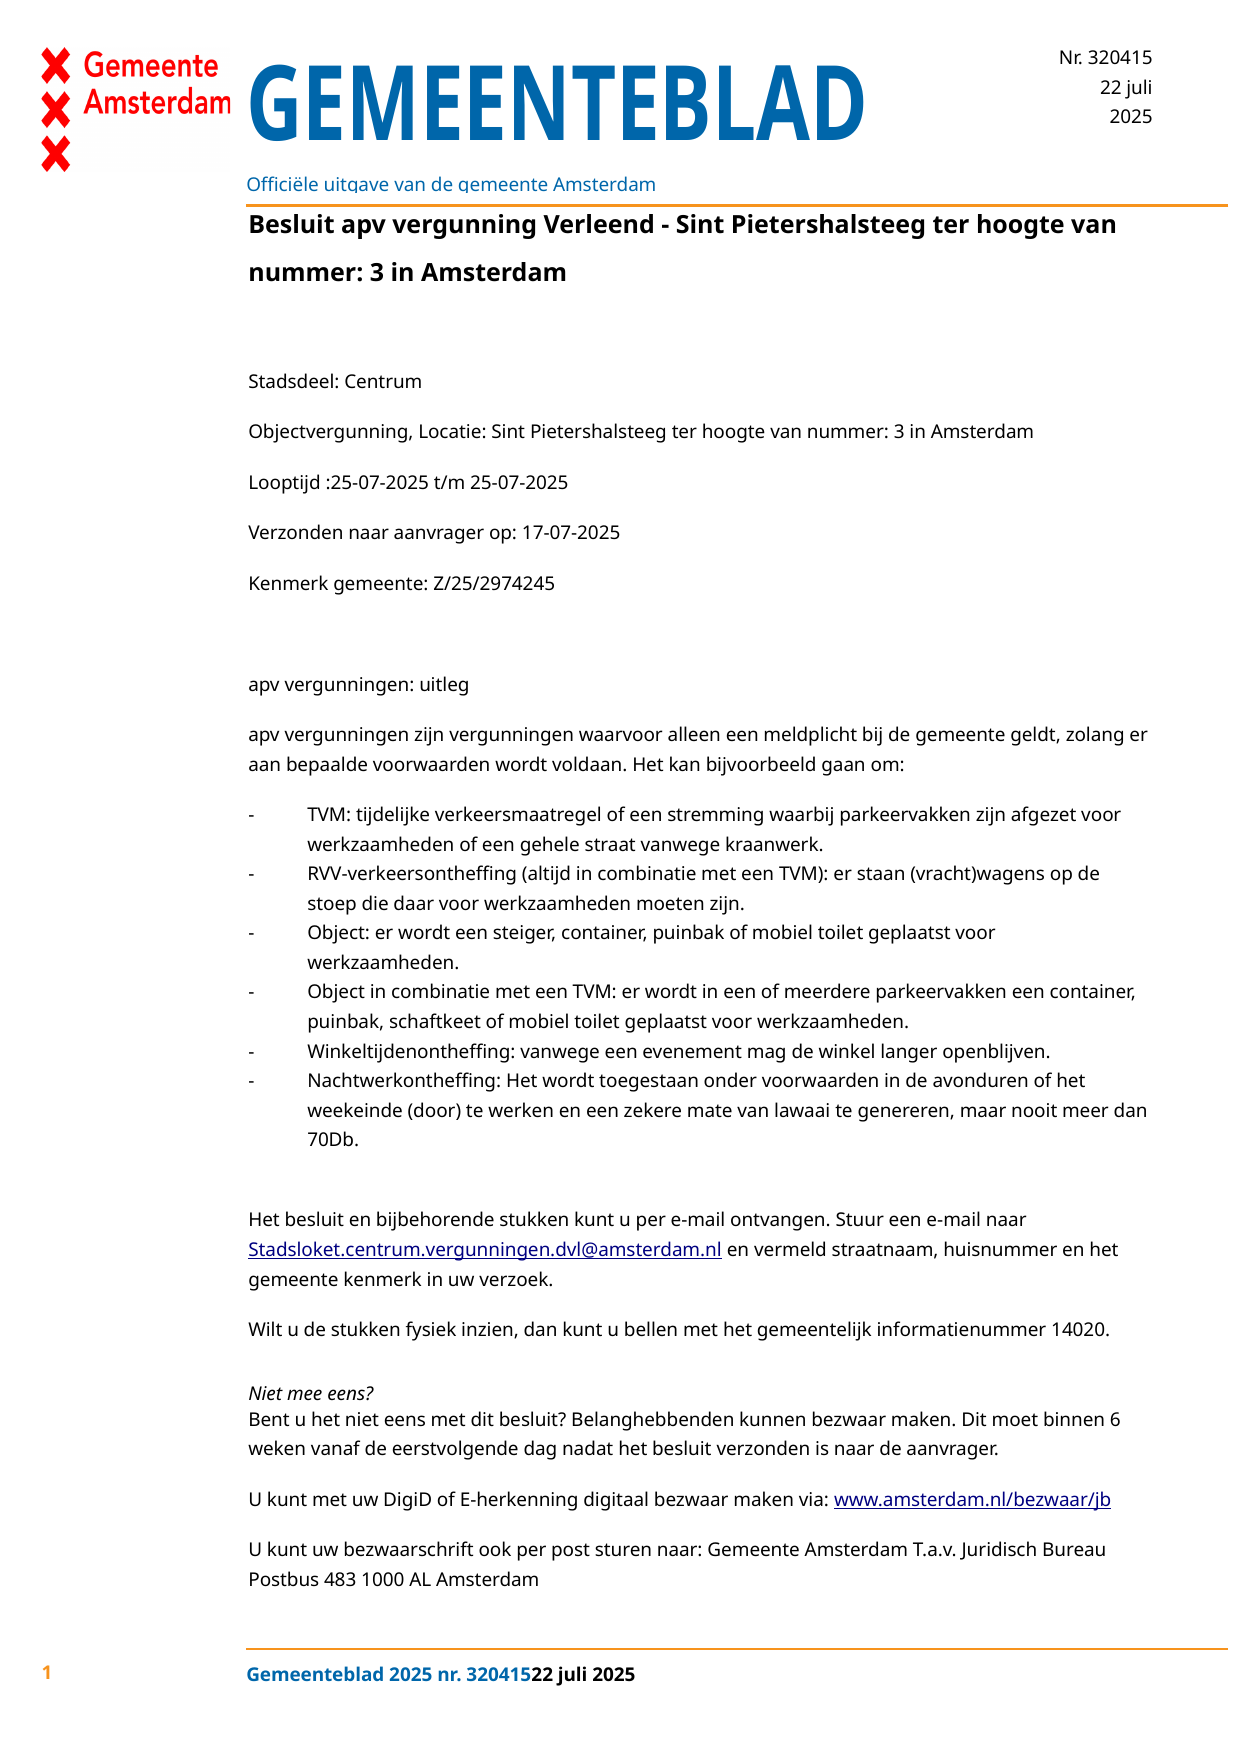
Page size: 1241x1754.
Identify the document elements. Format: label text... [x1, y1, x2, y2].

text Stadsdeel: Centrum [248, 368, 1152, 394]
text Wilt u de stukken fysiek inzien, dan kunt u bellen met het gemeentelijk informatienummer 14020. [248, 1316, 1152, 1342]
text Niet mee eens? [248, 1380, 1152, 1406]
text Kenmerk gemeente: Z/25/2974245 [248, 570, 1152, 596]
text U kunt met uw DigiD of E-herkenning digitaal bezwaar maken via: www.amsterdam.nl/bezwaar/jb [248, 1486, 1152, 1512]
text Verzonden naar aanvrager op: 17-07-2025 [248, 519, 1152, 545]
list Object in combinatie met een TVM: er wordt in een of meerdere parkeervakken een container, puinbak, schaftkeet of mobiel toilet geplaatst voor werkzaamheden. [248, 979, 1152, 1034]
list TVM: tijdelijke verkeersmaatregel of een stremming waarbij parkeervakken zijn afgezet voor werkzaamheden of een gehele straat vanwege kraanwerk. [248, 801, 1152, 857]
list Object: er wordt een steiger, container, puinbak of mobiel toilet geplaatst voor werkzaamheden. [248, 919, 1152, 975]
text apv vergunningen: uitleg [248, 671, 1152, 697]
text Het besluit en bijbehorende stukken kunt u per e-mail ontvangen. Stuur een e-mail naar Stadsloket.centrum.vergunningen.dvl@amsterdam.nl en vermeld straatnaam, huisnummer en het gemeente kenmerk in uw verzoek. [248, 1207, 1152, 1292]
text Bent u het niet eens met dit besluit? Belanghebbenden kunnen bezwaar maken. Dit moet binnen 6 weken vanaf de eerstvolgende dag nadat het besluit verzonden is naar de aanvrager. [248, 1406, 1152, 1461]
text apv vergunningen zijn vergunningen waarvoor alleen een meldplicht bij de gemeente geldt, zolang er aan bepaalde voorwaarden wordt voldaan. Het kan bijvoorbeeld gaan om: [248, 721, 1152, 777]
list Winkeltijdenontheffing: vanwege een evenement mag de winkel langer openblijven. [248, 1038, 1152, 1064]
text Besluit apv vergunning Verleend - Sint Pietershalsteeg ter hoogte van nummer: 3 in Amsterdam [248, 207, 1152, 288]
list RVV-verkeersontheffing (altijd in combinatie met een TVM): er staan (vracht)wagens op de stoep die daar voor werkzaamheden moeten zijn. [248, 860, 1152, 916]
picture [41, 47, 231, 172]
text Objectvergunning, Locatie: Sint Pietershalsteeg ter hoogte van nummer: 3 in Amsterdam [248, 419, 1152, 444]
list Nachtwerkontheffing: Het wordt toegestaan onder voorwaarden in de avonduren of het weekeinde (door) te werken en een zekere mate van lawaai te genereren, maar nooit meer dan 70Db. [248, 1067, 1152, 1152]
text U kunt uw bezwaarschrift ook per post sturen naar: Gemeente Amsterdam T.a.v. Juridisch Bureau Postbus 483 1000 AL Amsterdam [248, 1536, 1152, 1592]
text Looptijd :25-07-2025 t/m 25-07-2025 [248, 469, 1152, 495]
